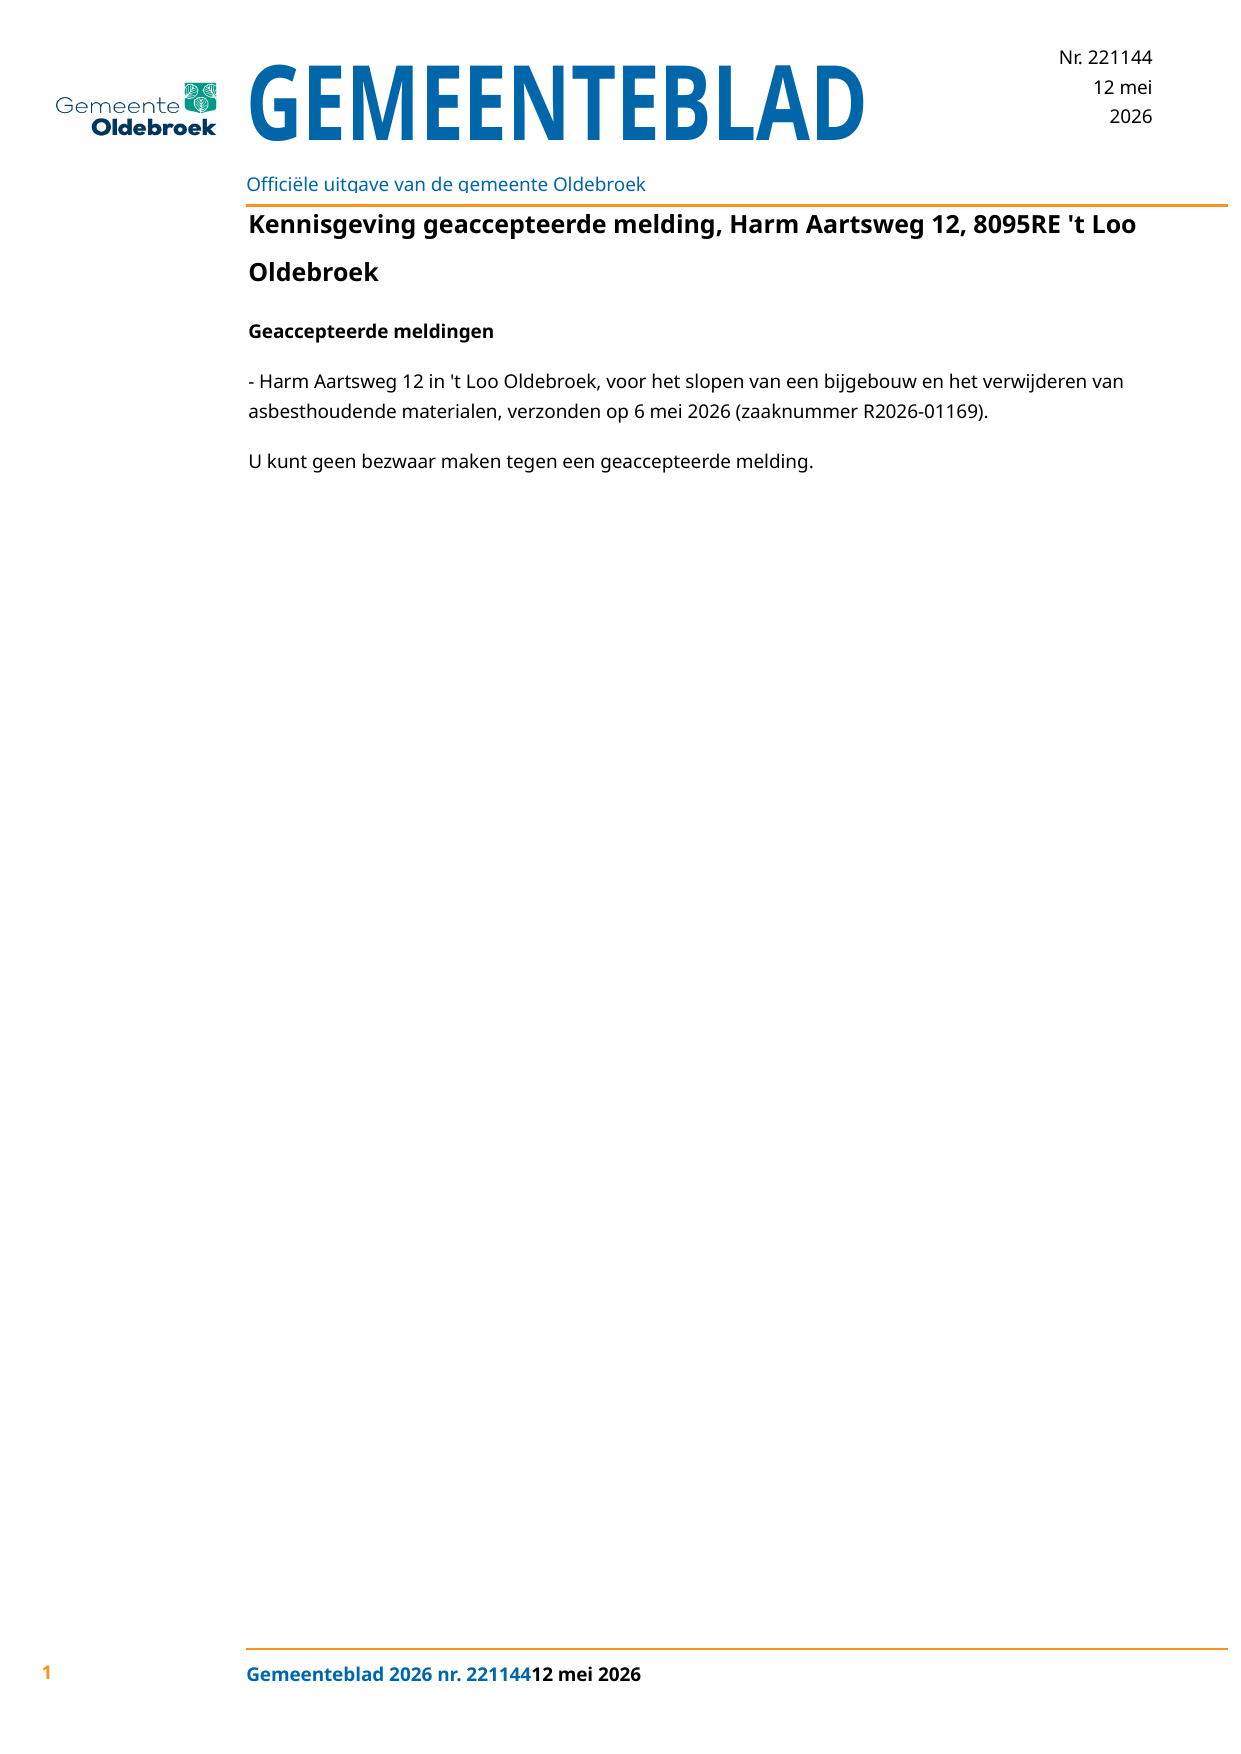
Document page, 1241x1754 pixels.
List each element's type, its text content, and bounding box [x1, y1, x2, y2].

text U kunt geen bezwaar maken tegen een geaccepteerde melding. [248, 448, 1152, 474]
picture [41, 47, 231, 172]
text Kennisgeving geaccepteerde melding, Harm Aartsweg 12, 8095RE 't Loo Oldebroek [248, 207, 1152, 288]
text Geaccepteerde meldingen [248, 318, 1152, 344]
text - Harm Aartsweg 12 in 't Loo Oldebroek, voor het slopen van een bijgebouw en het verwijderen van asbesthoudende materialen, verzonden op 6 mei 2026 (zaaknummer R2026-01169). [248, 368, 1152, 424]
